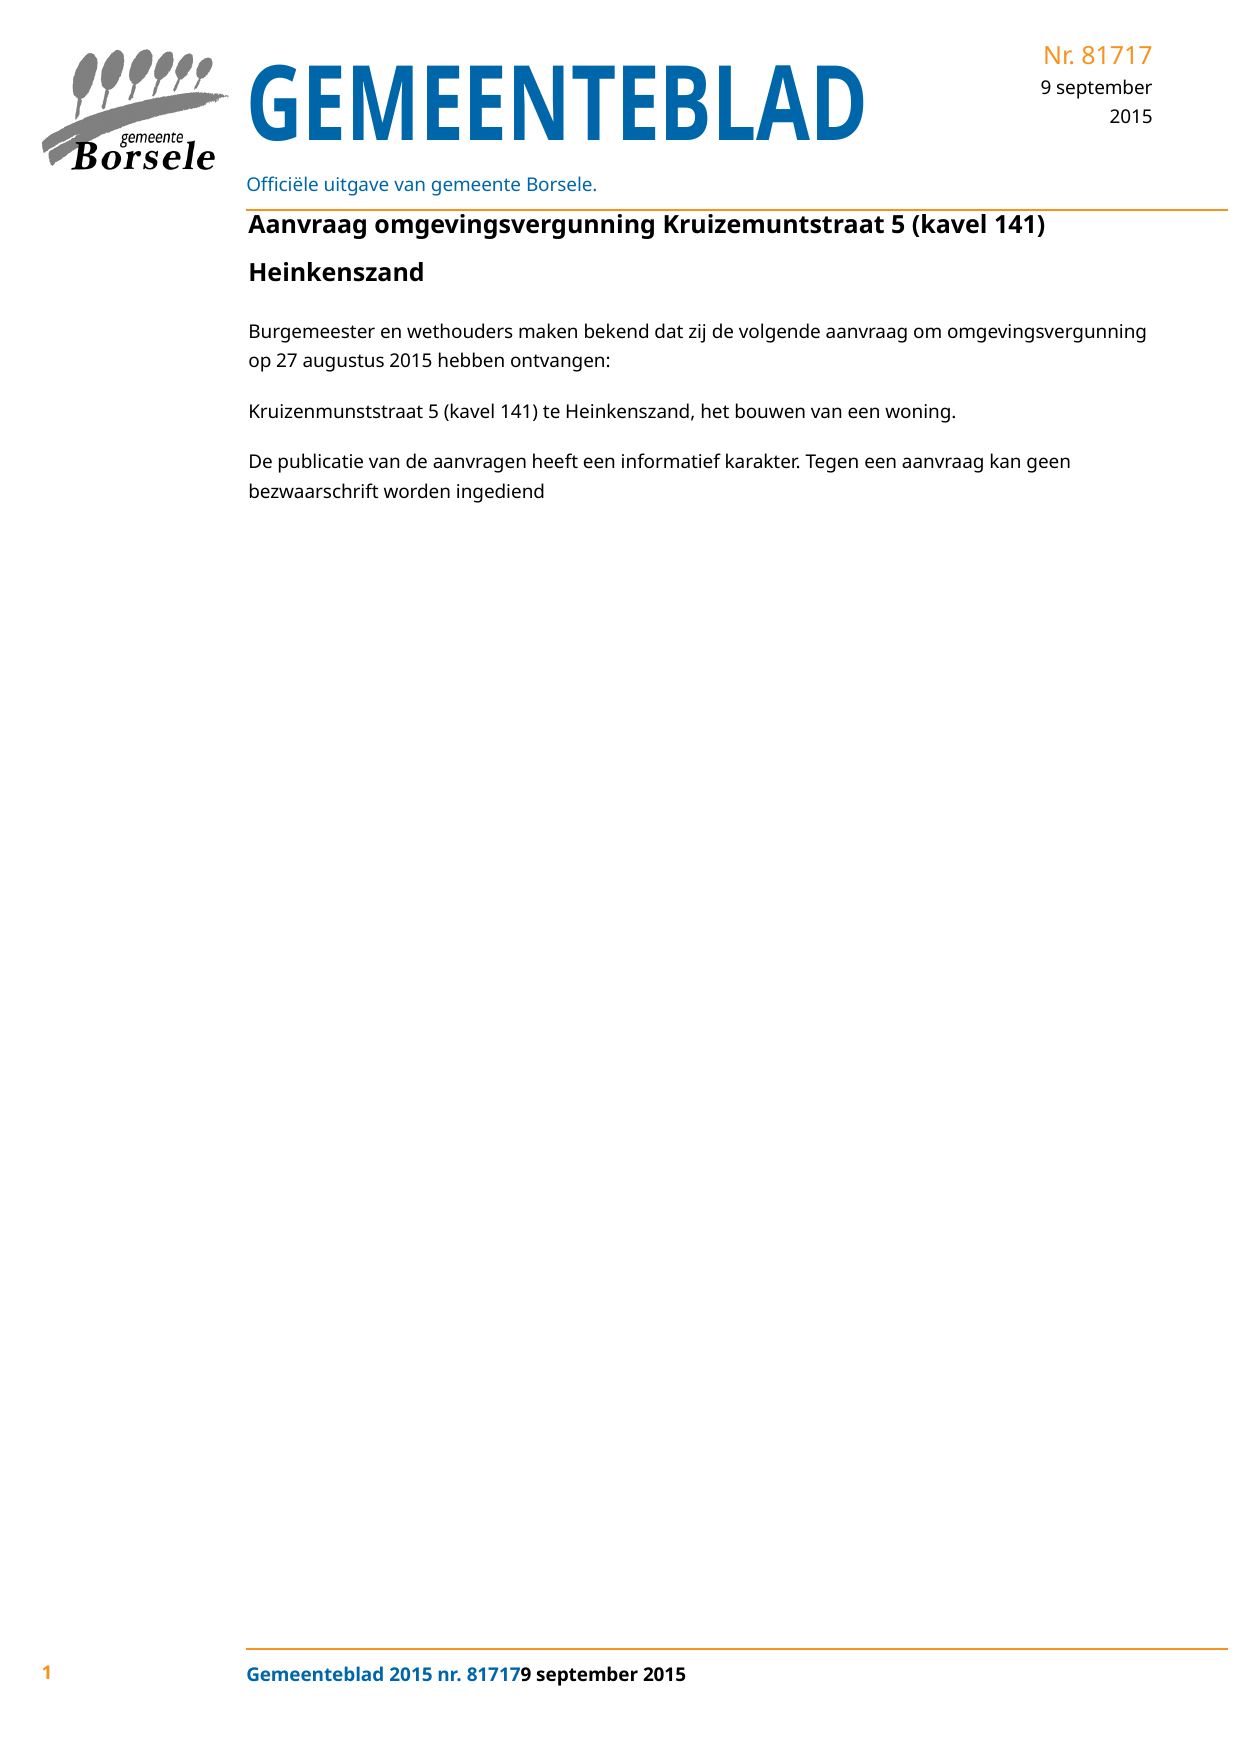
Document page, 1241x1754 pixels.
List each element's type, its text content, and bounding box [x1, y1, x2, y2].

picture [41, 47, 231, 172]
text Kruizenmunststraat 5 (kavel 141) te Heinkenszand, het bouwen van een woning. [248, 398, 1152, 424]
text Burgemeester en wethouders maken bekend dat zij de volgende aanvraag om omgevingsvergunning op 27 augustus 2015 hebben ontvangen: [248, 318, 1152, 373]
text Aanvraag omgevingsvergunning Kruizemuntstraat 5 (kavel 141) Heinkenszand [248, 211, 1152, 288]
text De publicatie van de aanvragen heeft een informatief karakter. Tegen een aanvraag kan geen bezwaarschrift worden ingediend [248, 448, 1152, 504]
